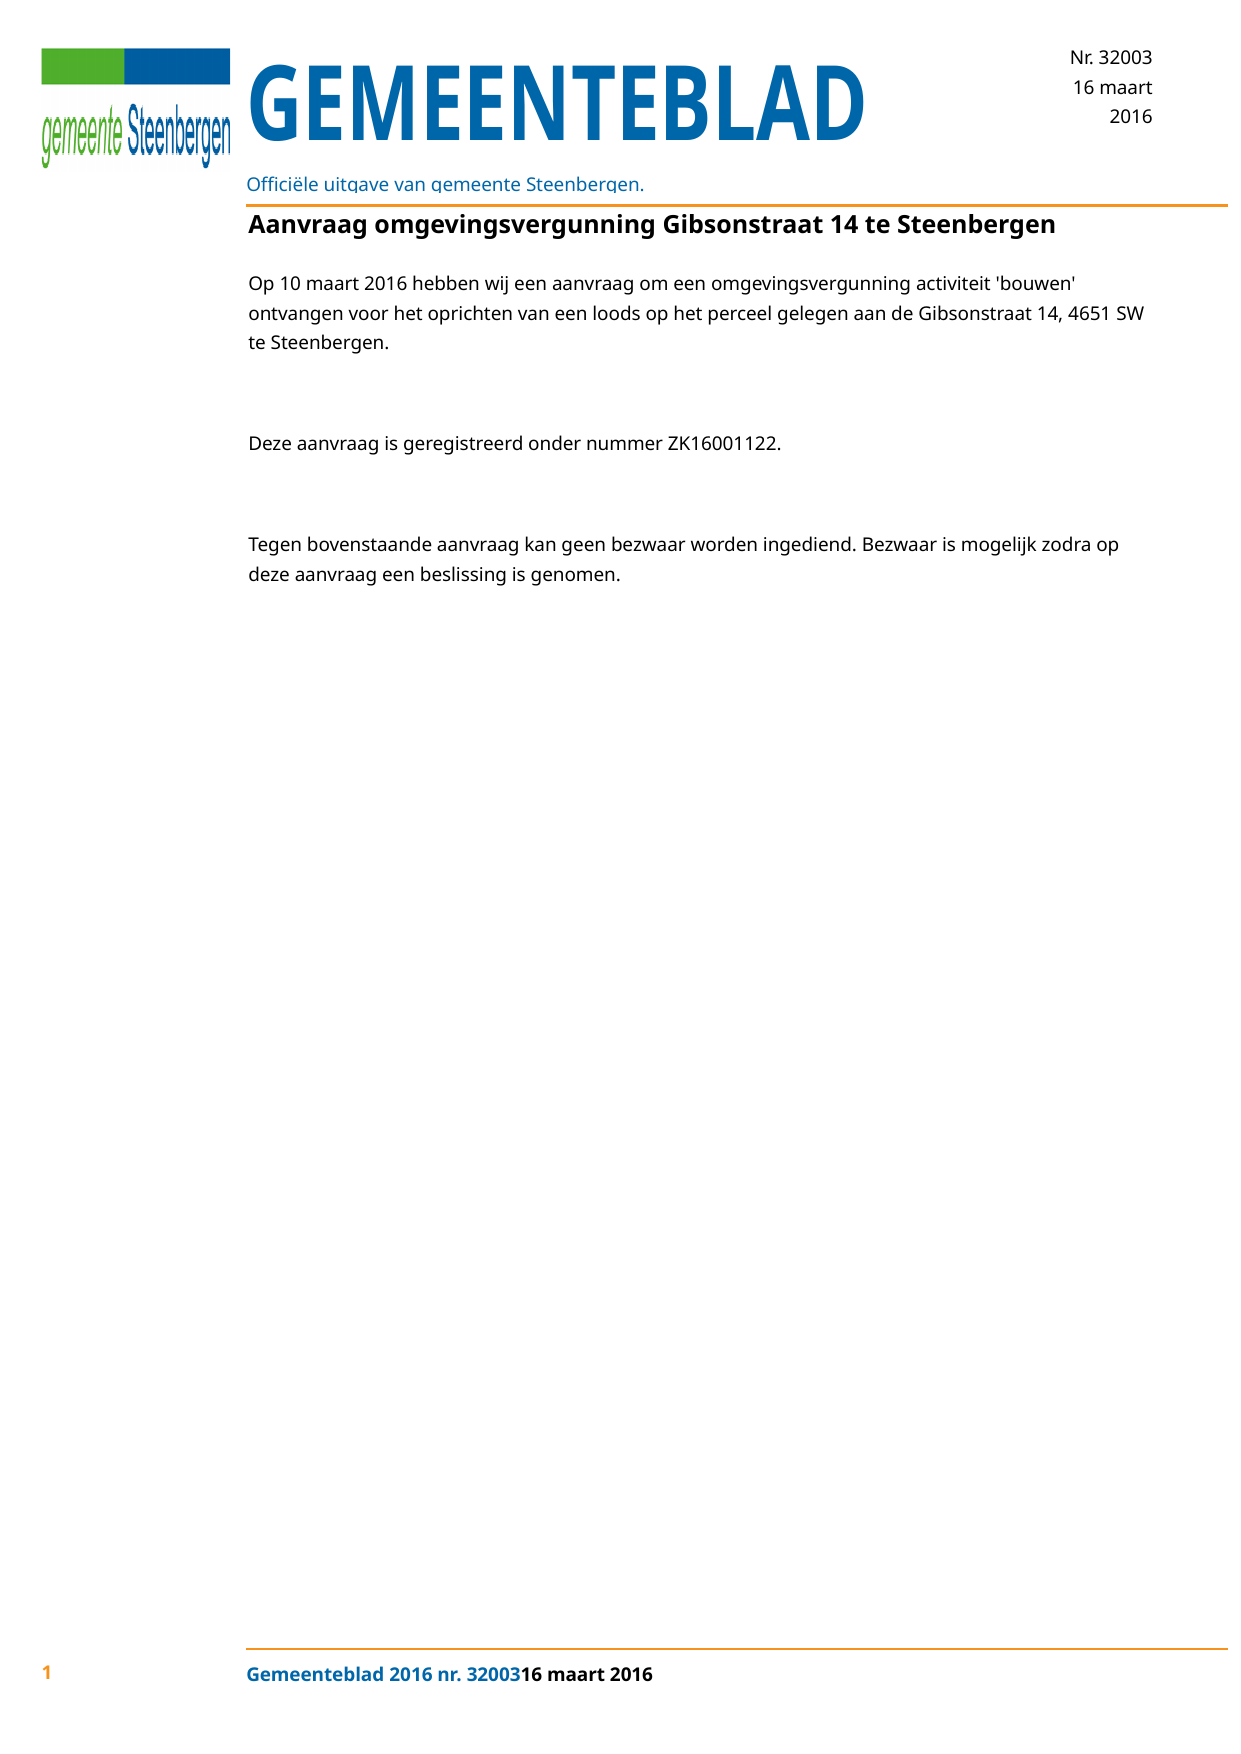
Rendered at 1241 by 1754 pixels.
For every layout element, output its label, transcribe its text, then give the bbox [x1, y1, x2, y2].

text Aanvraag omgevingsvergunning Gibsonstraat 14 te Steenbergen [248, 207, 1152, 241]
text Op 10 maart 2016 hebben wij een aanvraag om een omgevingsvergunning activiteit 'bouwen' ontvangen voor het oprichten van een loods op het perceel gelegen aan de Gibsonstraat 14, 4651 SW te Steenbergen. [248, 270, 1152, 355]
picture [41, 47, 231, 172]
text Deze aanvraag is geregistreerd onder nummer ZK16001122. [248, 430, 1152, 456]
text Tegen bovenstaande aanvraag kan geen bezwaar worden ingediend. Bezwaar is mogelijk zodra op deze aanvraag een beslissing is genomen. [248, 531, 1152, 586]
